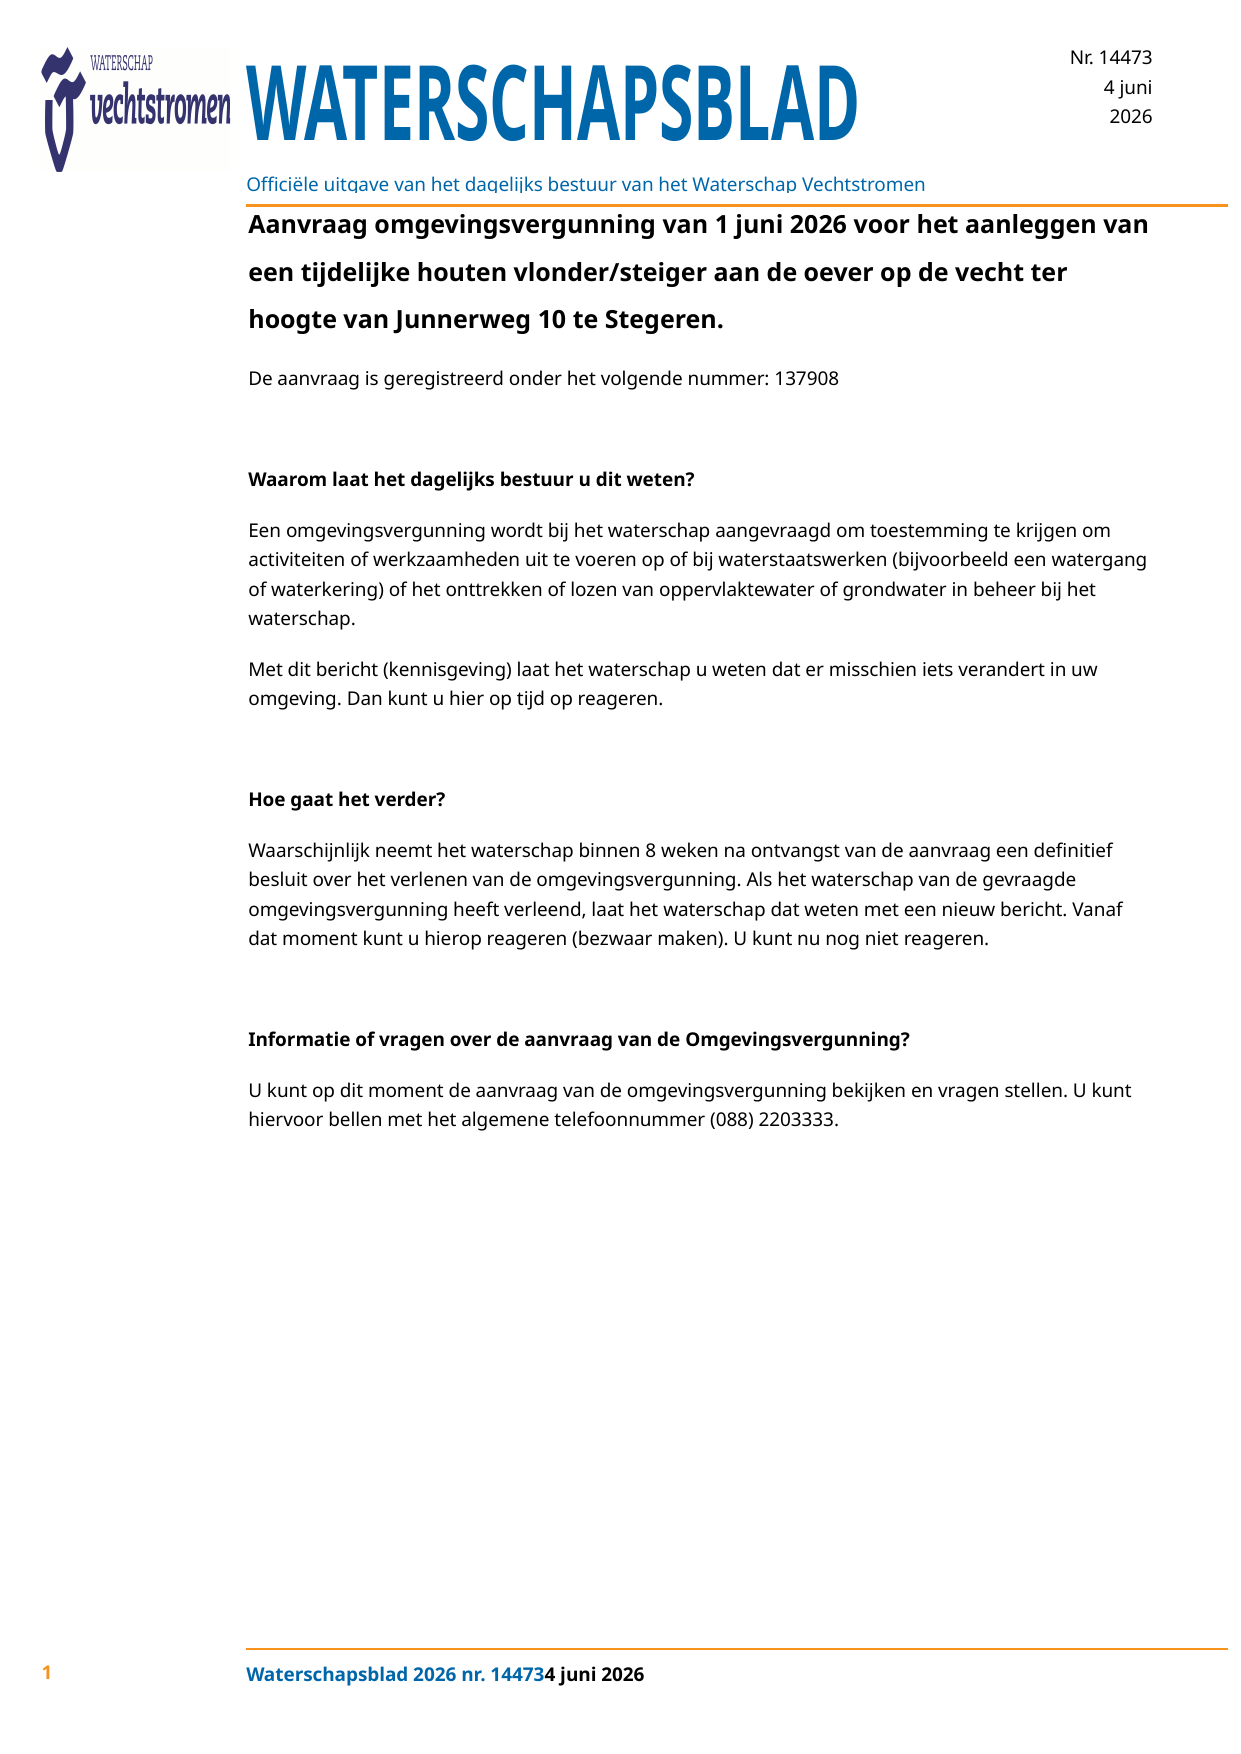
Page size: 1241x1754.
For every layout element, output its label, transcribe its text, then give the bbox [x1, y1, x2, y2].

text Met dit bericht (kennisgeving) laat het waterschap u weten dat er misschien iets verandert in uw omgeving. Dan kunt u hier op tijd op reageren. [248, 656, 1152, 711]
text Hoe gaat het verder? [248, 786, 1152, 812]
text De aanvraag is geregistreerd onder het volgende nummer: 137908 [248, 366, 1152, 391]
text U kunt op dit moment de aanvraag van de omgevingsvergunning bekijken en vragen stellen. U kunt hiervoor bellen met het algemene telefoonnummer (088) 2203333. [248, 1077, 1152, 1132]
picture [41, 47, 231, 172]
text Informatie of vragen over de aanvraag van de Omgevingsvergunning? [248, 1026, 1152, 1052]
text Waarschijnlijk neemt het waterschap binnen 8 weken na ontvangst van de aanvraag een definitief besluit over het verlenen van de omgevingsvergunning. Als het waterschap van de gevraagde omgevingsvergunning heeft verleend, laat het waterschap dat weten met een nieuw bericht. Vanaf dat moment kunt u hierop reageren (bezwaar maken). U kunt nu nog niet reageren. [248, 837, 1152, 951]
text Een omgevingsvergunning wordt bij het waterschap aangevraagd om toestemming te krijgen om activiteiten of werkzaamheden uit te voeren op of bij waterstaatswerken (bijvoorbeeld een watergang of waterkering) of het onttrekken of lozen van oppervlaktewater of grondwater in beheer bij het waterschap. [248, 517, 1152, 631]
text Waarom laat het dagelijks bestuur u dit weten? [248, 466, 1152, 492]
text Aanvraag omgevingsvergunning van 1 juni 2026 voor het aanleggen van een tijdelijke houten vlonder/steiger aan de oever op de vecht ter hoogte van Junnerweg 10 te Stegeren. [248, 207, 1152, 336]
